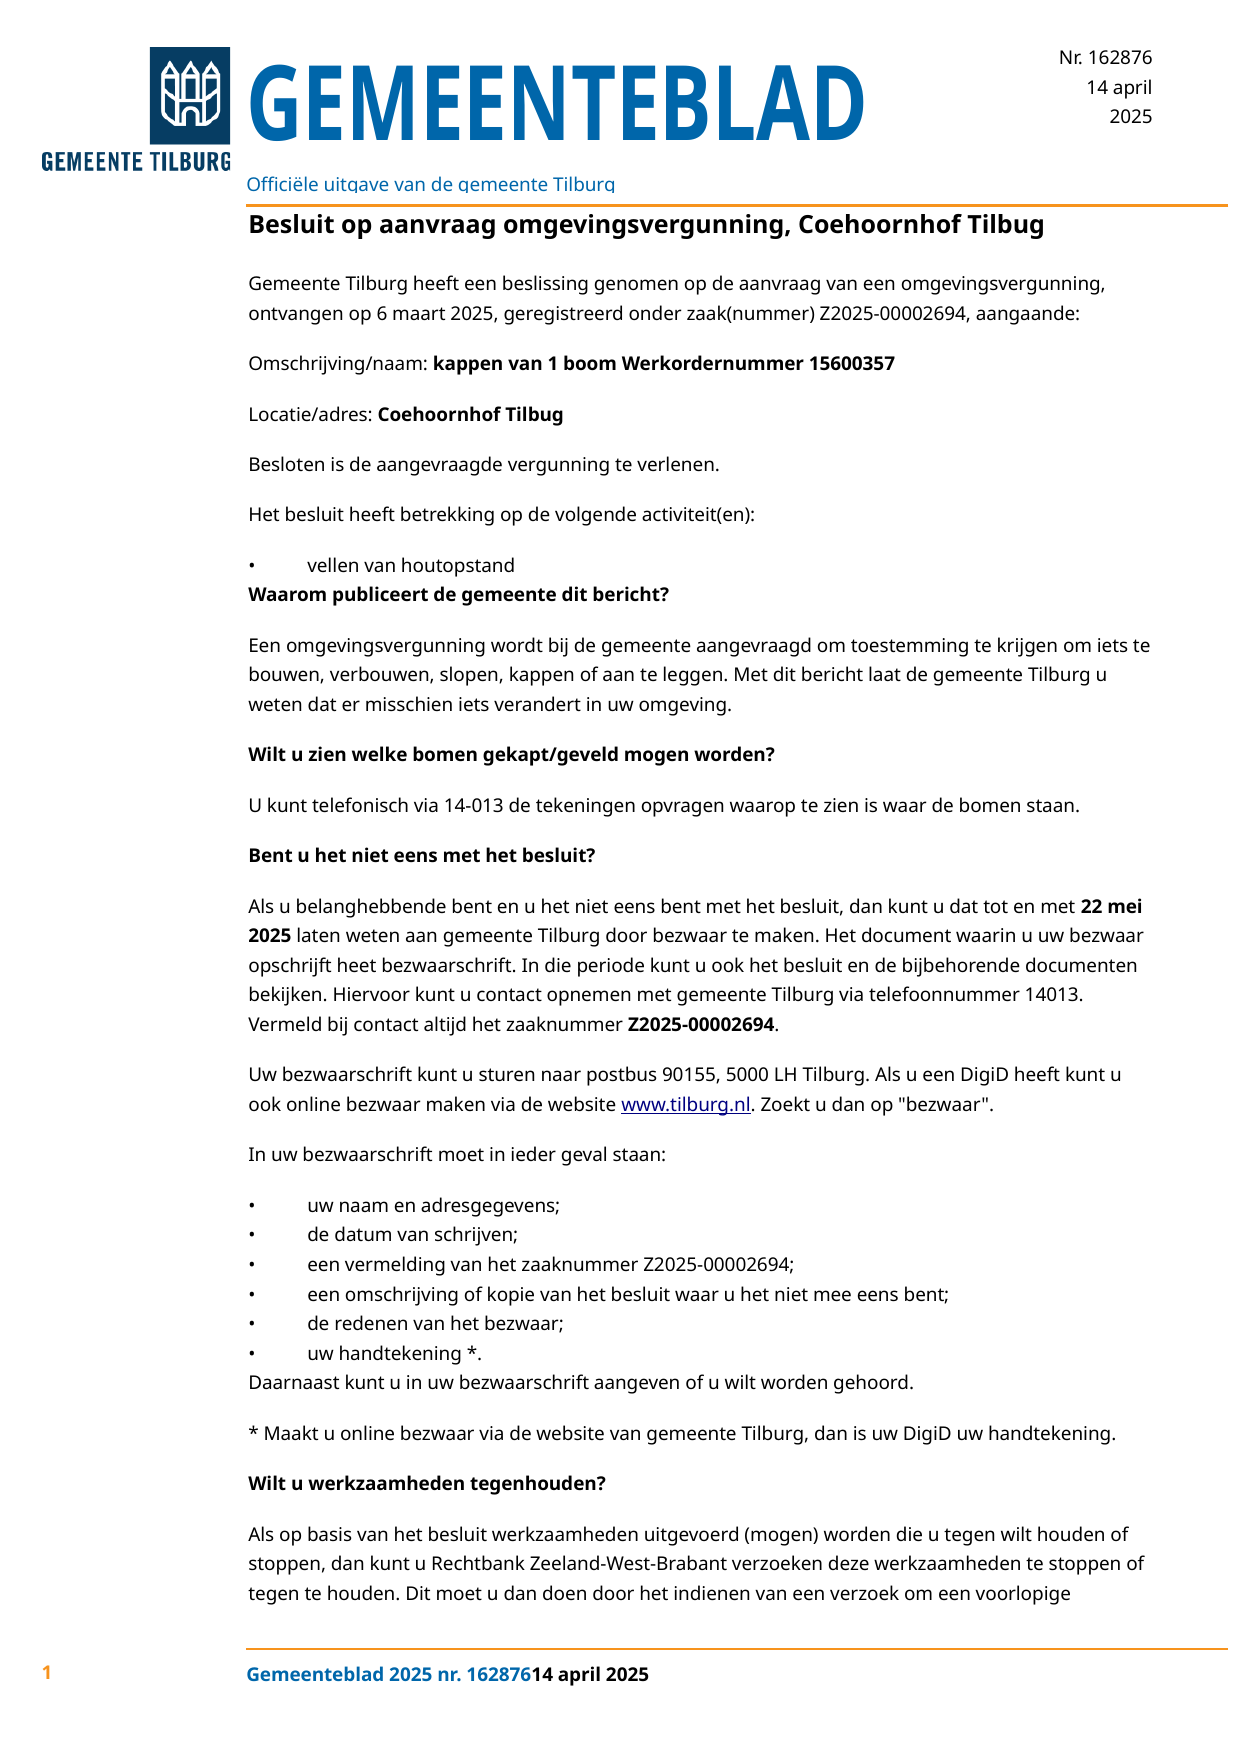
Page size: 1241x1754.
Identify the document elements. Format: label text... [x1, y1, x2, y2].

text Waarom publiceert de gemeente dit bericht? [248, 582, 1152, 607]
text Omschrijving/naam: kappen van 1 boom Werkordernummer 15600357 [248, 350, 1152, 376]
text Als u belanghebbende bent en u het niet eens bent met het besluit, dan kunt u dat tot en met 22 mei 2025 laten weten aan gemeente Tilburg door bezwaar te maken. Het document waarin u uw bezwaar opschrijft heet bezwaarschrift. In die periode kunt u ook het besluit en de bijbehorende documenten bekijken. Hiervoor kunt u contact opnemen met gemeente Tilburg via telefoonnummer 14013. Vermeld bij contact altijd het zaaknummer Z2025-00002694. [248, 893, 1152, 1037]
text Daarnaast kunt u in uw bezwaarschrift aangeven of u wilt worden gehoord. [248, 1369, 1152, 1395]
text Locatie/adres: Coehoornhof Tilbug [248, 401, 1152, 426]
list uw naam en adresgegevens; [248, 1192, 1152, 1218]
text U kunt telefonisch via 14-013 de tekeningen opvragen waarop te zien is waar de bomen staan. [248, 792, 1152, 818]
text Uw bezwaarschrift kunt u sturen naar postbus 90155, 5000 LH Tilburg. Als u een DigiD heeft kunt u ook online bezwaar maken via de website www.tilburg.nl. Zoekt u dan op "bezwaar". [248, 1062, 1152, 1117]
text Besloten is de aangevraagde vergunning te verlenen. [248, 451, 1152, 477]
list vellen van houtopstand [248, 552, 1152, 578]
text Een omgevingsvergunning wordt bij de gemeente aangevraagd om toestemming te krijgen om iets te bouwen, verbouwen, slopen, kappen of aan te leggen. Met dit bericht laat de gemeente Tilburg u weten dat er misschien iets verandert in uw omgeving. [248, 632, 1152, 717]
text Wilt u zien welke bomen gekapt/geveld mogen worden? [248, 742, 1152, 767]
text Besluit op aanvraag omgevingsvergunning, Coehoornhof Tilbug [248, 207, 1152, 241]
list de datum van schrijven; [248, 1222, 1152, 1247]
text Wilt u werkzaamheden tegenhouden? [248, 1470, 1152, 1496]
picture [41, 47, 231, 172]
text Gemeente Tilburg heeft een beslissing genomen op de aanvraag van een omgevingsvergunning, ontvangen op 6 maart 2025, geregistreerd onder zaak(nummer) Z2025-00002694, aangaande: [248, 270, 1152, 326]
list een omschrijving of kopie van het besluit waar u het niet mee eens bent; [248, 1281, 1152, 1306]
list de redenen van het bezwaar; [248, 1310, 1152, 1336]
text In uw bezwaarschrift moet in ieder geval staan: [248, 1142, 1152, 1167]
text * Maakt u online bezwaar via de website van gemeente Tilburg, dan is uw DigiD uw handtekening. [248, 1420, 1152, 1446]
text Bent u het niet eens met het besluit? [248, 842, 1152, 868]
list uw handtekening *. [248, 1340, 1152, 1366]
text Het besluit heeft betrekking op de volgende activiteit(en): [248, 502, 1152, 527]
list een vermelding van het zaaknummer Z2025-00002694; [248, 1251, 1152, 1277]
text Als op basis van het besluit werkzaamheden uitgevoerd (mogen) worden die u tegen wilt houden of stoppen, dan kunt u Rechtbank Zeeland-West-Brabant verzoeken deze werkzaamheden te stoppen of tegen te houden. Dit moet u dan doen door het indienen van een verzoek om een voorlopige [248, 1521, 1152, 1606]
